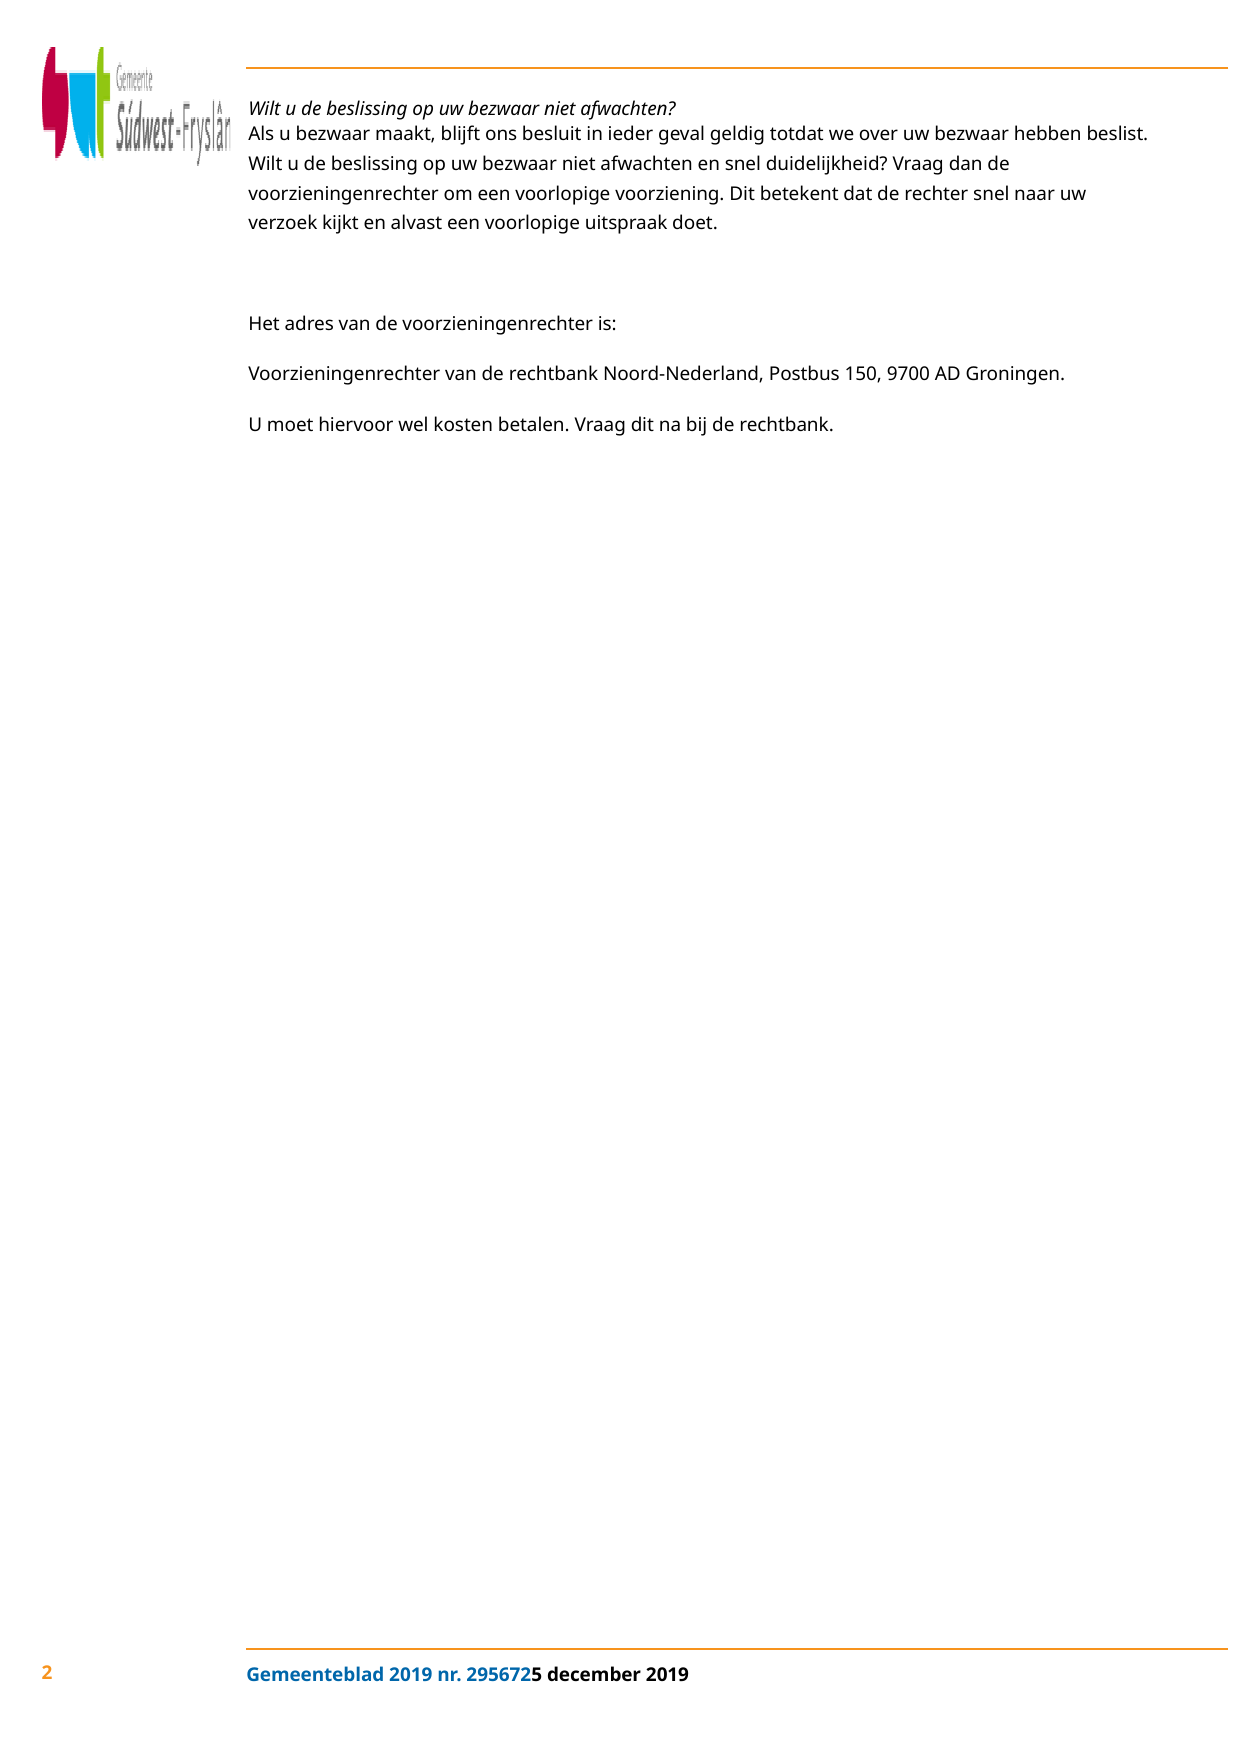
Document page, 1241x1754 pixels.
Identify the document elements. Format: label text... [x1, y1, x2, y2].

text U moet hiervoor wel kosten betalen. Vraag dit na bij de rechtbank. [248, 411, 1152, 437]
text Het adres van de voorzieningenrechter is: [248, 310, 1152, 336]
text Voorzieningenrechter van de rechtbank Noord-Nederland, Postbus 150, 9700 AD Groningen. [248, 361, 1152, 386]
picture [41, 47, 231, 172]
text Als u bezwaar maakt, blijft ons besluit in ieder geval geldig totdat we over uw bezwaar hebben beslist. Wilt u de beslissing op uw bezwaar niet afwachten en snel duidelijkheid? Vraag dan de voorzieningenrechter om een voorlopige voorziening. Dit betekent dat de rechter snel naar uw verzoek kijkt en alvast een voorlopige uitspraak doet. [248, 121, 1152, 235]
text Wilt u de beslissing op uw bezwaar niet afwachten? [248, 95, 1152, 121]
